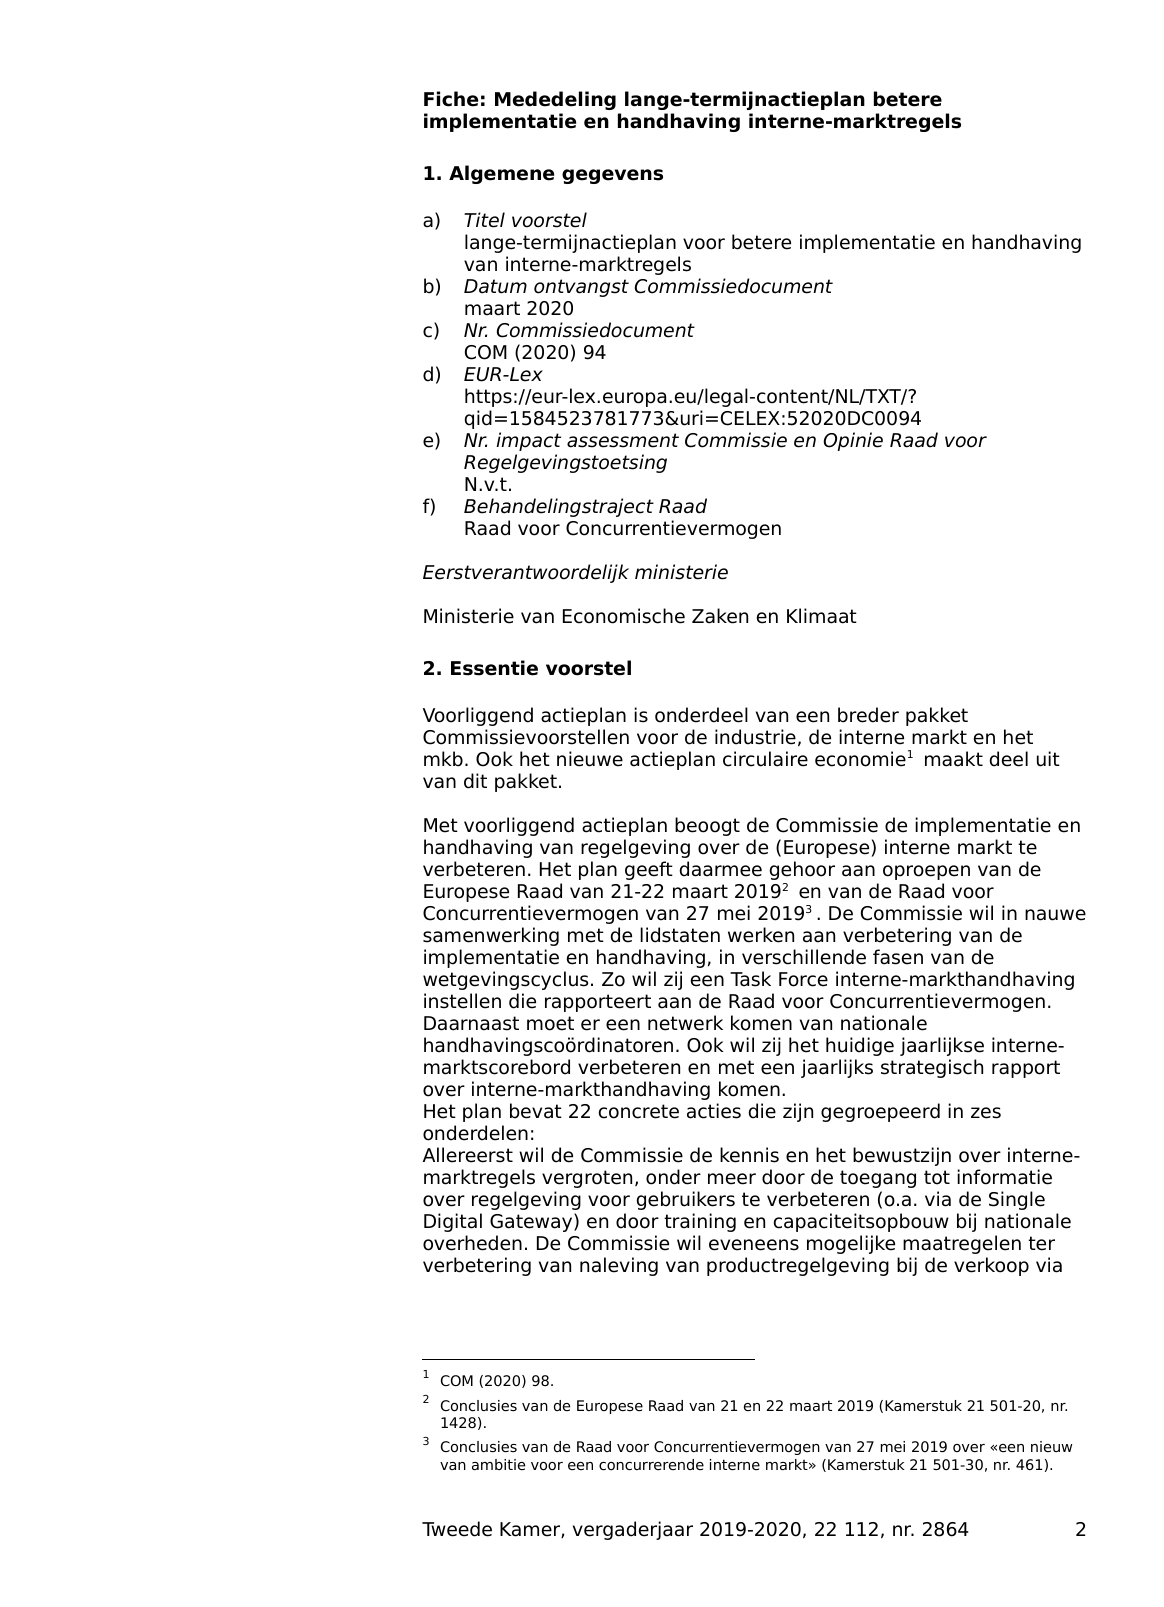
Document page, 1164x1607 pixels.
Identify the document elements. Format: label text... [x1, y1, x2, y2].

text Allereerst wil de Commissie de kennis en het bewustzijn over interne-marktregels vergroten, onder meer door de toegang tot informatie over regelgeving voor gebruikers te verbeteren (o.a. via de Single Digital Gateway) en door training en capaciteitsopbouw bij nationale overheden. De Commissie wil eveneens mogelijke maatregelen ter verbetering van naleving van productregelgeving bij de verkoop via [422, 1145, 1087, 1277]
text Met voorliggend actieplan beoogt de Commissie de implementatie en handhaving van regelgeving over de (Europese) interne markt te verbeteren. Het plan geeft daarmee gehoor aan oproepen van de Europese Raad van 21-22 maart 2019 en van de Raad voor Concurrentievermogen van 27 mei 2019. De Commissie wil in nauwe samenwerking met de lidstaten werken aan verbetering van de implementatie en handhaving, in verschillende fasen van de wetgevingscyclus. Zo wil zij een Task Force interne-markthandhaving instellen die rapporteert aan de Raad voor Concurrentievermogen. Daarnaast moet er een netwerk komen van nationale handhavingscoördinatoren. Ook wil zij het huidige jaarlijkse interne-marktscorebord verbeteren en met een jaarlijks strategisch rapport over interne-markthandhaving komen. [422, 815, 1087, 1101]
text lange-termijnactieplan voor betere implementatie en handhaving van interne-marktregels [464, 232, 1087, 276]
text a) Titel voorstel [422, 210, 1087, 232]
text c) Nr. Commissiedocument [422, 320, 1087, 342]
text Voorliggend actieplan is onderdeel van een breder pakket Commissievoorstellen voor de industrie, de interne markt en het mkb. Ook het nieuwe actieplan circulaire economie maakt deel uit van dit pakket. [422, 705, 1087, 793]
text https://eur-lex.europa.eu/legal-content/NL/TXT/?qid=1584523781773&uri=CELEX:52020DC0094 [464, 386, 1087, 430]
text maart 2020 [464, 298, 1087, 320]
text f) Behandelingstraject Raad [422, 496, 1087, 518]
subtitle Fiche: Mededeling lange-termijnactieplan betere implementatie en handhaving interne-marktregels [422, 89, 1087, 133]
text b) Datum ontvangst Commissiedocument [422, 276, 1087, 298]
text COM (2020) 94 [464, 342, 1087, 364]
subtitle 1. Algemene gegevens [422, 163, 1087, 185]
subtitle 2. Essentie voorstel [422, 658, 1087, 680]
text d) EUR-Lex [422, 364, 1087, 386]
text N.v.t. [464, 474, 1087, 496]
text e) Nr. impact assessment Commissie en Opinie Raad voor Regelgevingstoetsing [422, 430, 1087, 474]
text Conclusies van de Europese Raad van 21 en 22 maart 2019 (Kamerstuk 21 501-20, nr. 1428). [422, 1393, 1087, 1432]
text Raad voor Concurrentievermogen [464, 518, 1087, 540]
text Eerstverantwoordelijk ministerie [422, 562, 1087, 584]
text Het plan bevat 22 concrete acties die zijn gegroepeerd in zes onderdelen: [422, 1101, 1087, 1145]
text COM (2020) 98. [422, 1368, 1087, 1391]
text Ministerie van Economische Zaken en Klimaat [422, 606, 1087, 628]
text Conclusies van de Raad voor Concurrentievermogen van 27 mei 2019 over «een nieuw van ambitie voor een concurrerende interne markt» (Kamerstuk 21 501-30, nr. 461). [422, 1435, 1087, 1474]
